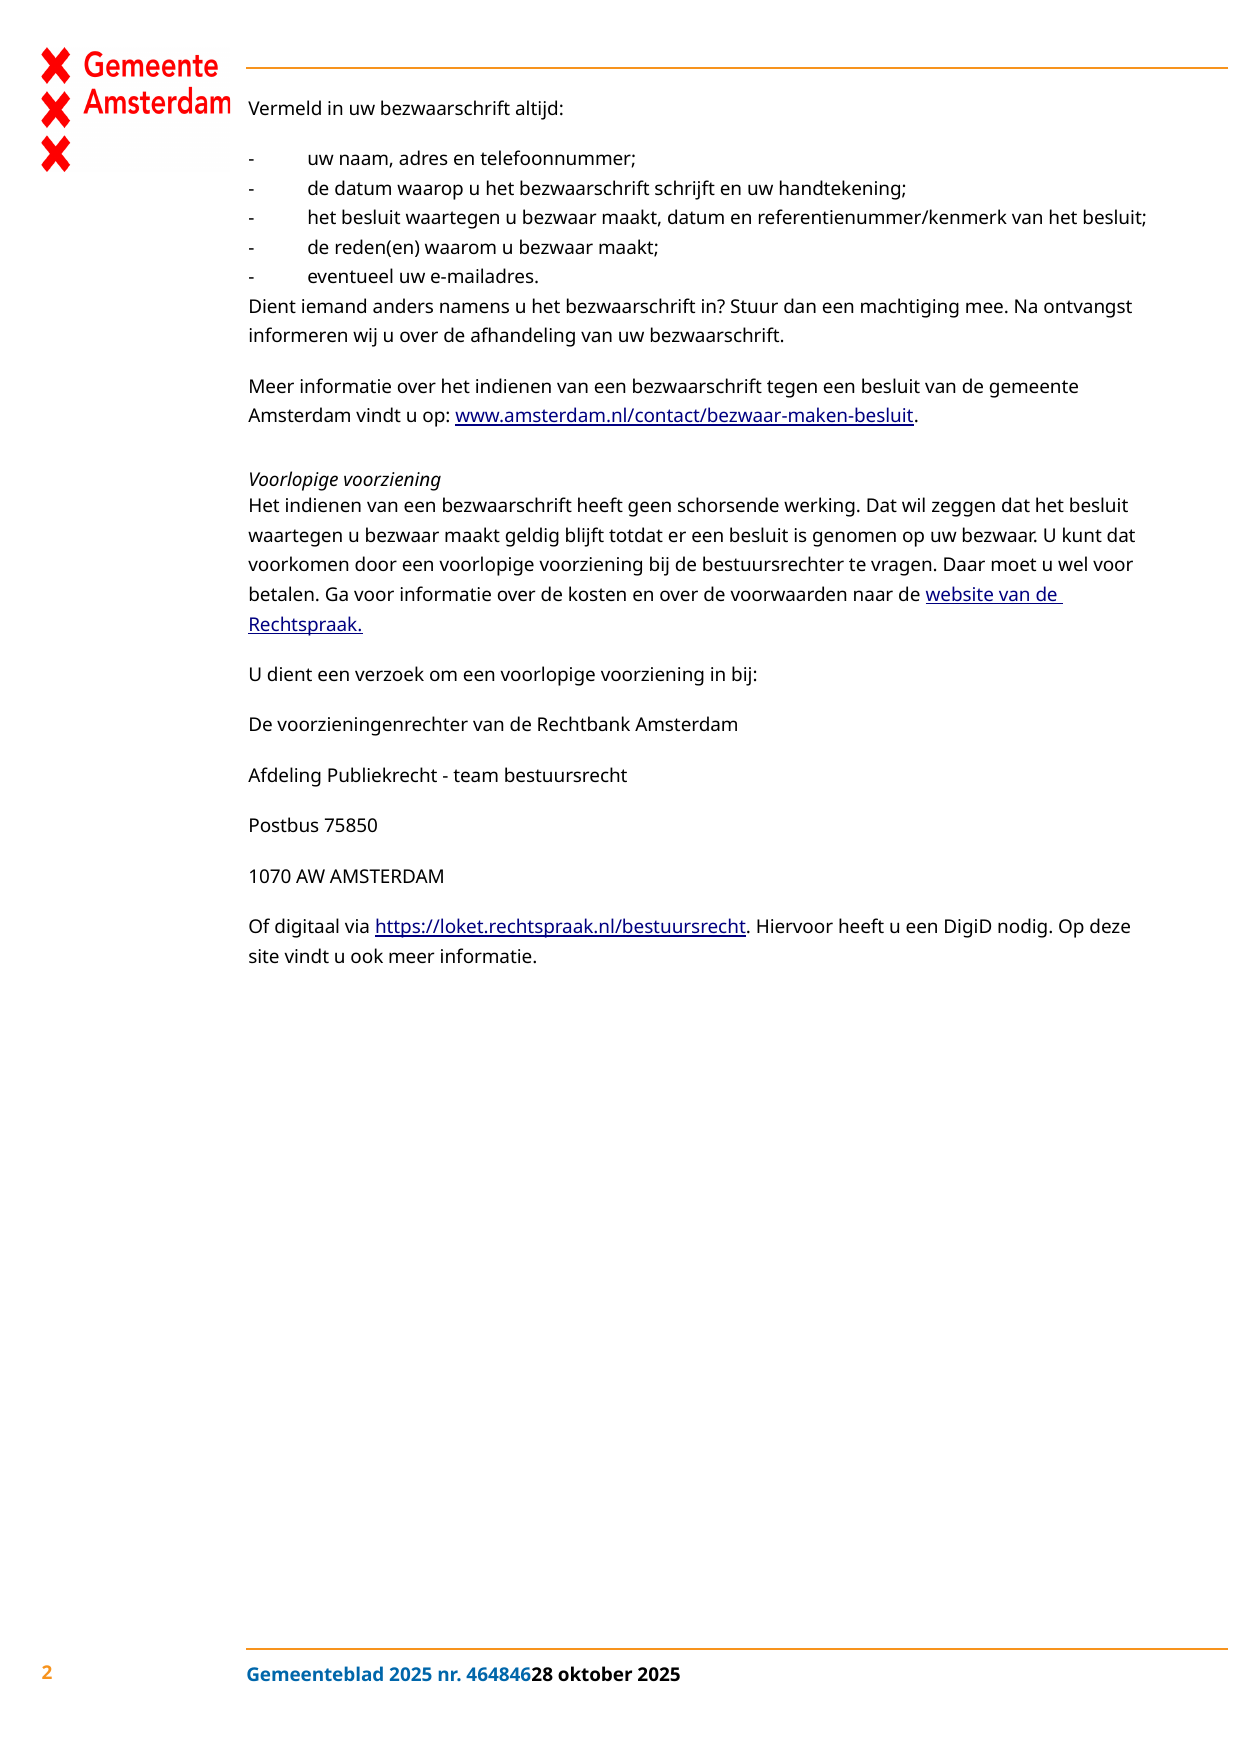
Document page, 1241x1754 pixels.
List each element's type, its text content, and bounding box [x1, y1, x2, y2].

text Postbus 75850 [248, 812, 1152, 838]
text 1070 AW AMSTERDAM [248, 863, 1152, 888]
text De voorzieningenrechter van de Rechtbank Amsterdam [248, 712, 1152, 737]
list de reden(en) waarom u bezwaar maakt; [248, 234, 1152, 260]
text U dient een verzoek om een voorlopige voorziening in bij: [248, 661, 1152, 687]
text Afdeling Publiekrecht - team bestuursrecht [248, 762, 1152, 788]
text Dient iemand anders namens u het bezwaarschrift in? Stuur dan een machtiging mee. Na ontvangst informeren wij u over de afhandeling van uw bezwaarschrift. [248, 293, 1152, 348]
list de datum waarop u het bezwaarschrift schrijft en uw handtekening; [248, 175, 1152, 201]
text Vermeld in uw bezwaarschrift altijd: [248, 95, 1152, 121]
text Het indienen van een bezwaarschrift heeft geen schorsende werking. Dat wil zeggen dat het besluit waartegen u bezwaar maakt geldig blijft totdat er een besluit is genomen op uw bezwaar. U kunt dat voorkomen door een voorlopige voorziening bij de bestuursrechter te vragen. Daar moet u wel voor betalen. Ga voor informatie over de kosten en over de voorwaarden naar de website van de Rechtspraak. [248, 492, 1152, 636]
text Of digitaal via https://loket.rechtspraak.nl/bestuursrecht. Hiervoor heeft u een DigiD nodig. Op deze site vindt u ook meer informatie. [248, 913, 1152, 968]
list uw naam, adres en telefoonnummer; [248, 145, 1152, 171]
picture [41, 47, 231, 172]
list het besluit waartegen u bezwaar maakt, datum en referentienummer/kenmerk van het besluit; [248, 204, 1152, 230]
text Voorlopige voorziening [248, 467, 1152, 492]
text Meer informatie over het indienen van een bezwaarschrift tegen een besluit van de gemeente Amsterdam vindt u op: www.amsterdam.nl/contact/bezwaar-maken-besluit. [248, 373, 1152, 428]
list eventueel uw e-mailadres. [248, 263, 1152, 289]
